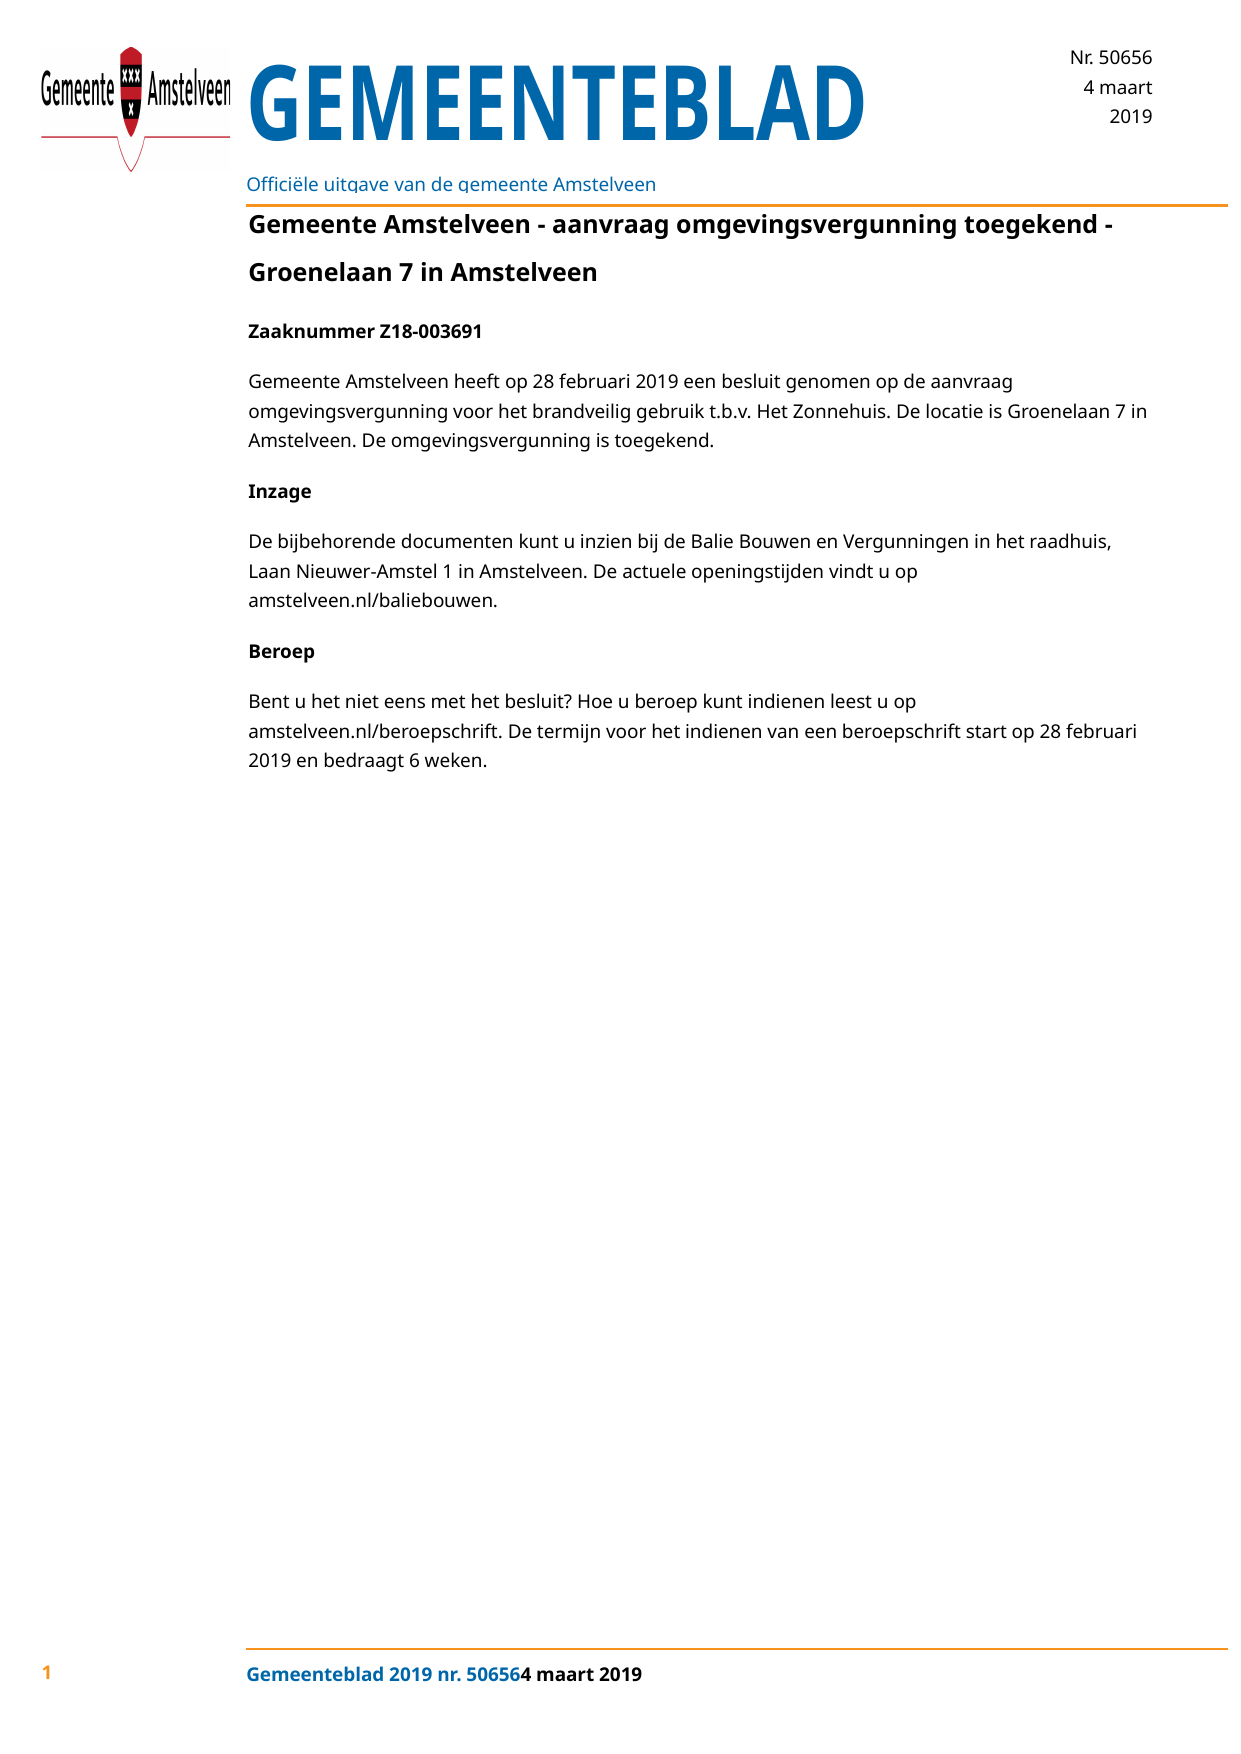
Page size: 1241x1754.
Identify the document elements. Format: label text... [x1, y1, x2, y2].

text Inzage [248, 478, 1152, 504]
text Gemeente Amstelveen heeft op 28 februari 2019 een besluit genomen op de aanvraag omgevingsvergunning voor het brandveilig gebruik t.b.v. Het Zonnehuis. De locatie is Groenelaan 7 in Amstelveen. De omgevingsvergunning is toegekend. [248, 368, 1152, 453]
picture [41, 47, 231, 172]
text De bijbehorende documenten kunt u inzien bij de Balie Bouwen en Vergunningen in het raadhuis, Laan Nieuwer-Amstel 1 in Amstelveen. De actuele openingstijden vindt u op amstelveen.nl/baliebouwen. [248, 528, 1152, 613]
text Gemeente Amstelveen - aanvraag omgevingsvergunning toegekend - Groenelaan 7 in Amstelveen [248, 207, 1152, 288]
text Bent u het niet eens met het besluit? Hoe u beroep kunt indienen leest u op amstelveen.nl/beroepschrift. De termijn voor het indienen van een beroepschrift start op 28 februari 2019 en bedraagt 6 weken. [248, 688, 1152, 773]
text Zaaknummer Z18-003691 [248, 318, 1152, 344]
text Beroep [248, 638, 1152, 664]
